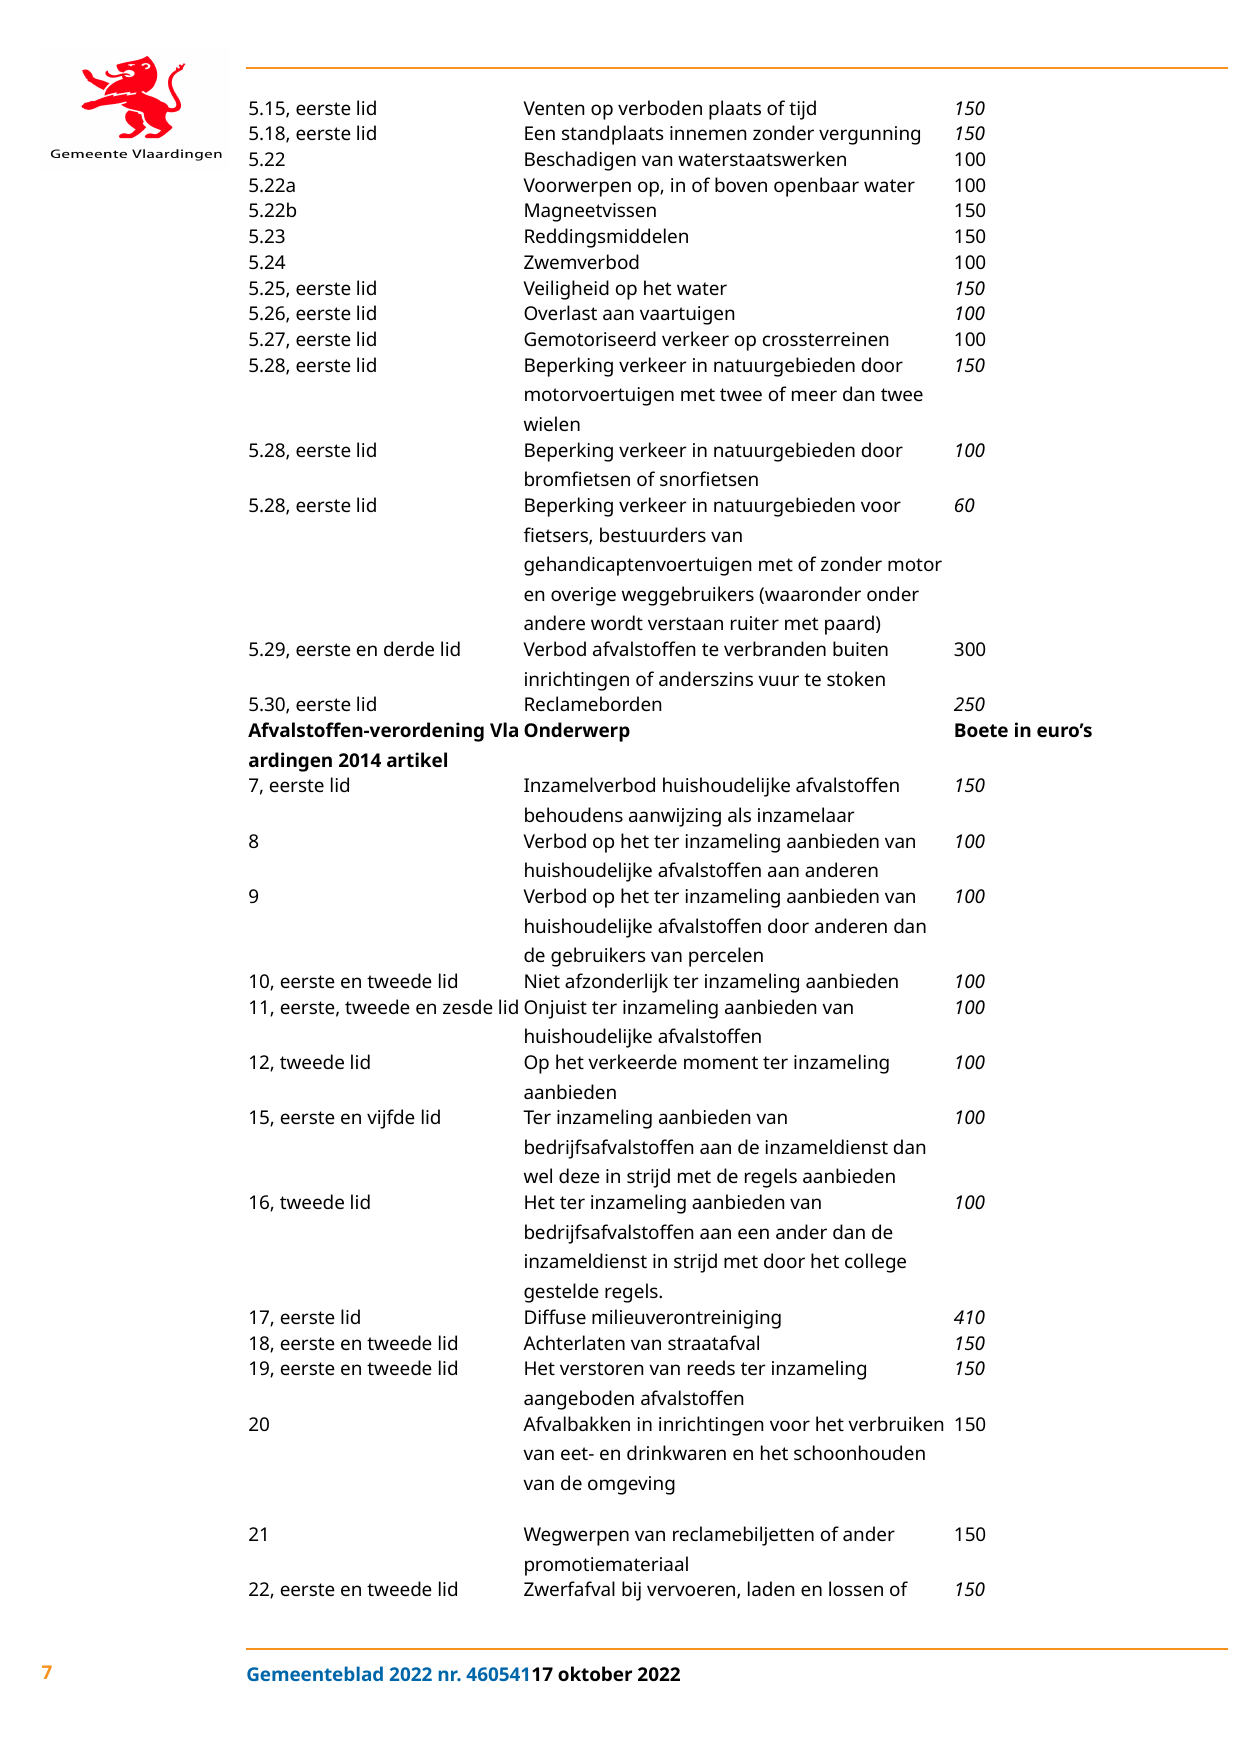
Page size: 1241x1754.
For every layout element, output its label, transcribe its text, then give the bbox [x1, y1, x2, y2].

table_cell 5.28, eerste lid [248, 437, 523, 492]
table_cell Diffuse milieuverontreiniging [523, 1304, 954, 1330]
table_cell 22, eerste en tweede lid [248, 1577, 523, 1602]
table_cell Afvalbakken in inrichtingen voor het verbruiken van eet- en drinkwaren en het schoonhouden van de omgeving [523, 1411, 954, 1496]
table_cell 15, eerste en vijfde lid [248, 1105, 523, 1189]
table_cell 250 [954, 692, 1152, 717]
table_cell Verbod op het ter inzameling aanbieden van huishoudelijke afvalstoffen aan anderen [523, 828, 954, 883]
table_cell 150 [954, 1577, 1152, 1602]
table_cell 100 [954, 994, 1152, 1049]
table_cell Overlast aan vaartuigen [523, 301, 954, 326]
table_cell Verbod op het ter inzameling aanbieden van huishoudelijke afvalstoffen door anderen dan de gebruikers van percelen [523, 883, 954, 968]
table_cell 150 [954, 224, 1152, 249]
table_cell Veiligheid op het water [523, 275, 954, 301]
table_cell 9 [248, 883, 523, 968]
table_cell 100 [954, 437, 1152, 492]
table_cell 17, eerste lid [248, 1304, 523, 1330]
table_cell 5.29, eerste en derde lid [248, 636, 523, 692]
table_cell 100 [954, 828, 1152, 883]
table_cell 150 [954, 1330, 1152, 1355]
table_cell Reddingsmiddelen [523, 224, 954, 249]
table_cell 150 [954, 1355, 1152, 1411]
table_cell 5.27, eerste lid [248, 326, 523, 352]
picture [41, 47, 231, 172]
table_cell 100 [954, 1105, 1152, 1189]
table_cell 150 [954, 773, 1152, 828]
table_cell Inzamelverbod huishoudelijke afvalstoffen behoudens aanwijzing als inzamelaar [523, 773, 954, 828]
table_cell 100 [954, 172, 1152, 198]
table_cell 150 [954, 95, 1152, 121]
table_cell Op het verkeerde moment ter inzameling aanbieden [523, 1049, 954, 1104]
table_cell 100 [954, 249, 1152, 275]
table_cell Achterlaten van straatafval [523, 1330, 954, 1355]
table_cell 5.22b [248, 198, 523, 223]
table_cell Voorwerpen op, in of boven openbaar water [523, 172, 954, 198]
table_cell Boete in euro’s [954, 718, 1152, 773]
table_cell 150 [954, 1521, 1152, 1577]
table_cell Beperking verkeer in natuurgebieden voor fietsers, bestuurders van gehandicaptenvoertuigen met of zonder motor en overige weggebruikers (waaronder onder andere wordt verstaan ruiter met paard) [523, 492, 954, 636]
table_cell 150 [954, 1411, 1152, 1496]
table_cell Een standplaats innemen zonder vergunning [523, 121, 954, 146]
table_cell Beperking verkeer in natuurgebieden door bromfietsen of snorfietsen [523, 437, 954, 492]
table_cell 8 [248, 828, 523, 883]
table_cell 100 [954, 968, 1152, 994]
table_cell Het ter inzameling aanbieden van bedrijfsafvalstoffen aan een ander dan de inzameldienst in strijd met door het college gestelde regels. [523, 1190, 954, 1304]
table_cell 300 [954, 636, 1152, 692]
table_cell Venten op verboden plaats of tijd [523, 95, 954, 121]
table_cell 20 [248, 1411, 523, 1496]
table_cell 5.28, eerste lid [248, 352, 523, 437]
table_cell Magneetvissen [523, 198, 954, 223]
table_cell 150 [954, 121, 1152, 146]
table_cell Beschadigen van waterstaatswerken [523, 146, 954, 172]
table_cell 100 [954, 146, 1152, 172]
table_cell 7, eerste lid [248, 773, 523, 828]
table_cell 150 [954, 275, 1152, 301]
table_cell 100 [954, 326, 1152, 352]
table_cell 100 [954, 1049, 1152, 1104]
table_cell Onderwerp [523, 718, 954, 773]
table_cell Gemotoriseerd verkeer op crossterreinen [523, 326, 954, 352]
table_cell 5.28, eerste lid [248, 492, 523, 636]
table_cell 19, eerste en tweede lid [248, 1355, 523, 1411]
table_cell Niet afzonderlijk ter inzameling aanbieden [523, 968, 954, 994]
table_cell 5.26, eerste lid [248, 301, 523, 326]
table_cell 16, tweede lid [248, 1190, 523, 1304]
table_cell 5.30, eerste lid [248, 692, 523, 717]
table_cell Zwerfafval bij vervoeren, laden en lossen of [523, 1577, 954, 1602]
table_cell 100 [954, 883, 1152, 968]
table_cell Wegwerpen van reclamebiljetten of ander promotiemateriaal [523, 1521, 954, 1577]
table_cell Beperking verkeer in natuurgebieden door motorvoertuigen met twee of meer dan twee wielen [523, 352, 954, 437]
table_cell 410 [954, 1304, 1152, 1330]
table_cell Zwemverbod [523, 249, 954, 275]
table_cell Afvalstoffen-verordening Vlaardingen 2014 artikel [248, 718, 523, 773]
table_cell 5.15, eerste lid [248, 95, 523, 121]
table_cell 5.24 [248, 249, 523, 275]
table_cell 100 [954, 301, 1152, 326]
table_cell [248, 1496, 523, 1521]
table_cell Onjuist ter inzameling aanbieden van huishoudelijke afvalstoffen [523, 994, 954, 1049]
table_cell 21 [248, 1521, 523, 1577]
table_cell Ter inzameling aanbieden van bedrijfsafvalstoffen aan de inzameldienst dan wel deze in strijd met de regels aanbieden [523, 1105, 954, 1189]
table_cell 60 [954, 492, 1152, 636]
table_cell Reclameborden [523, 692, 954, 717]
table_cell 5.25, eerste lid [248, 275, 523, 301]
table_cell Verbod afvalstoffen te verbranden buiten inrichtingen of anderszins vuur te stoken [523, 636, 954, 692]
table_cell [954, 1496, 1152, 1521]
table_cell 12, tweede lid [248, 1049, 523, 1104]
table_cell 150 [954, 352, 1152, 437]
table_cell 5.22 [248, 146, 523, 172]
table_cell 10, eerste en tweede lid [248, 968, 523, 994]
table_cell 5.22a [248, 172, 523, 198]
table_cell Het verstoren van reeds ter inzameling aangeboden afvalstoffen [523, 1355, 954, 1411]
table_cell 18, eerste en tweede lid [248, 1330, 523, 1355]
table_cell 5.23 [248, 224, 523, 249]
table_cell 11, eerste, tweede en zesde lid [248, 994, 523, 1049]
table_cell 5.18, eerste lid [248, 121, 523, 146]
table_cell [523, 1496, 954, 1521]
table_cell 150 [954, 198, 1152, 223]
table_cell 100 [954, 1190, 1152, 1304]
